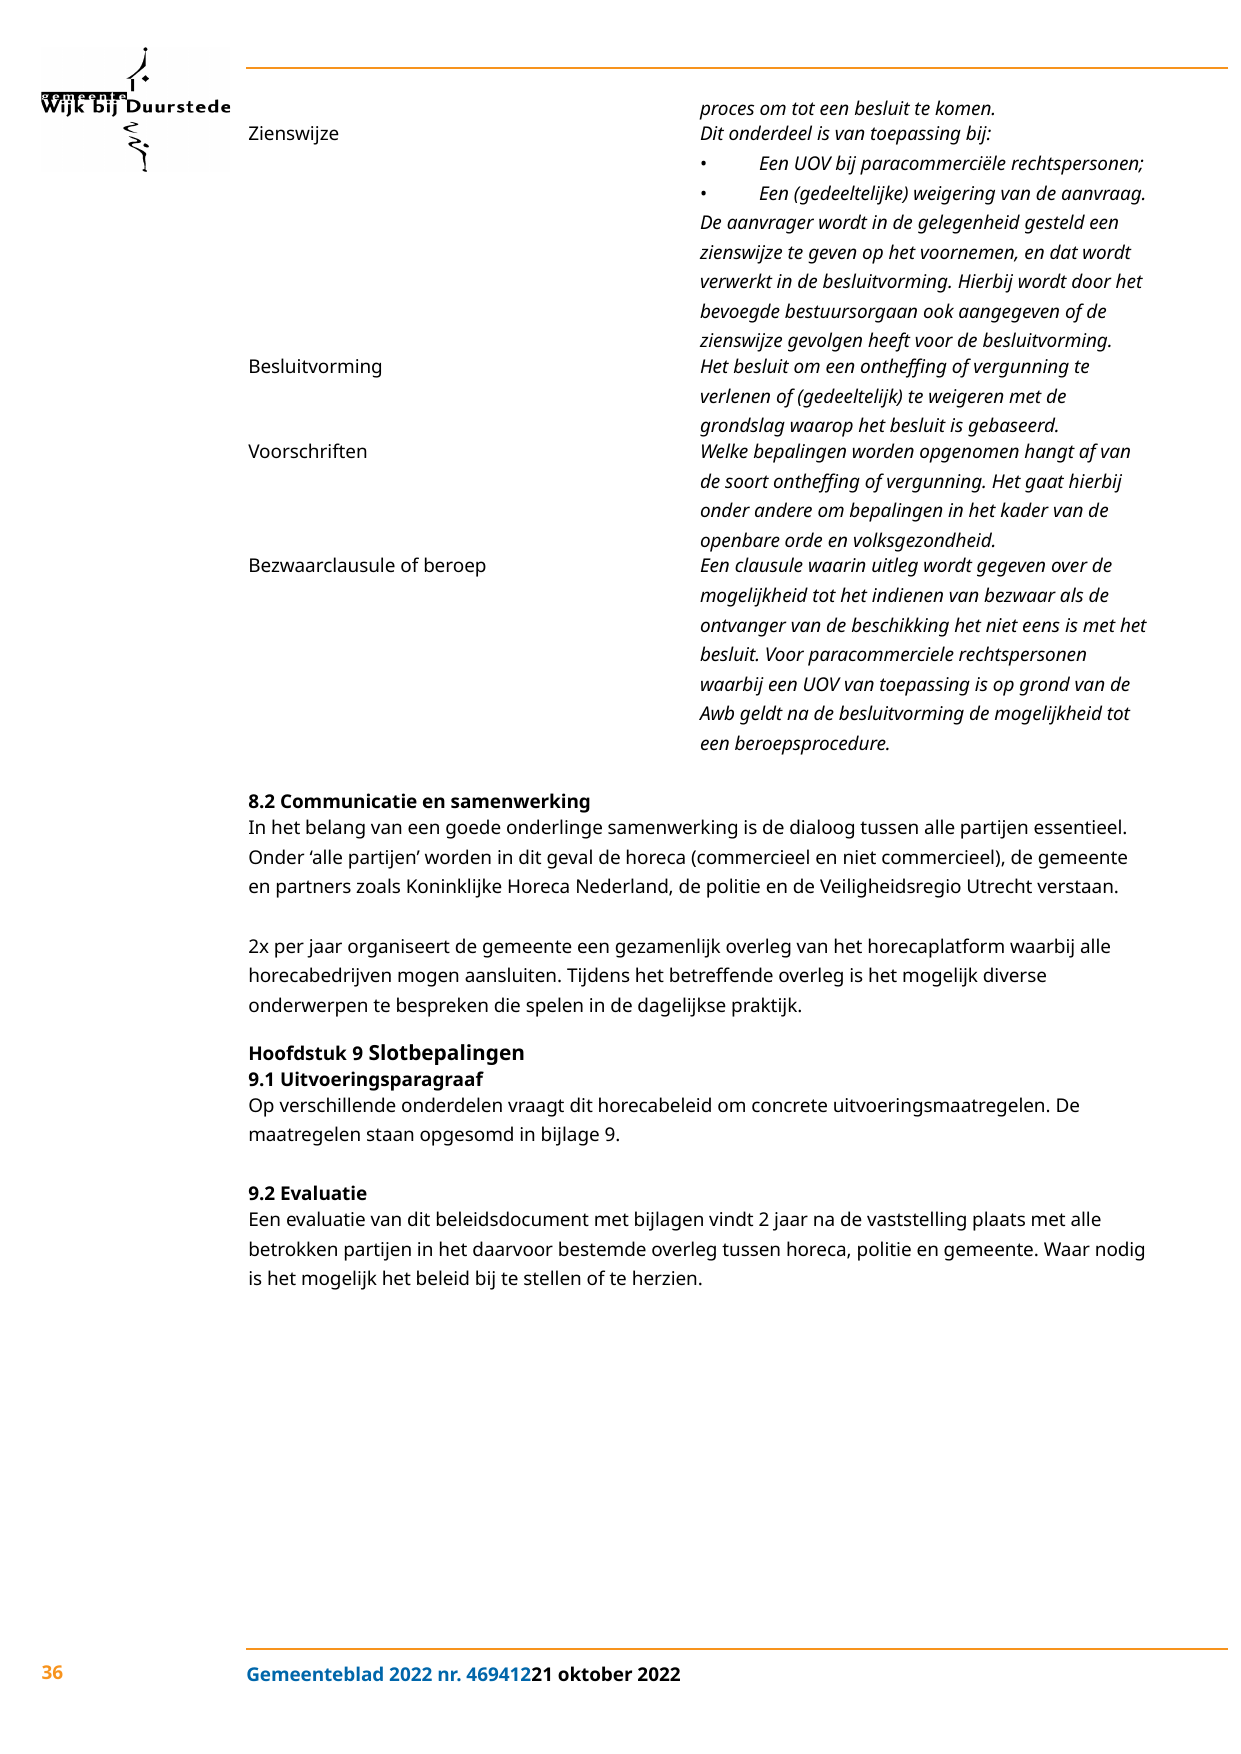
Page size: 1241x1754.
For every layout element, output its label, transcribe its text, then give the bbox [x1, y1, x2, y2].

text 9.2 Evaluatie [248, 1181, 1152, 1206]
table_cell Bezwaarclausule of beroep [248, 553, 700, 756]
table_cell Het besluit om een ontheffing of vergunning te verlenen of (gedeeltelijk) te weigeren met de grondslag waarop het besluit is gebaseerd. [700, 353, 1152, 438]
text In het belang van een goede onderlinge samenwerking is de dialoog tussen alle partijen essentieel. Onder ‘alle partijen’ worden in dit geval de horeca (commercieel en niet commercieel), de gemeente en partners zoals Koninklijke Horeca Nederland, de politie en de Veiligheidsregio Utrecht verstaan. [248, 814, 1152, 899]
text Hoofdstuk 9 Slotbepalingen [248, 1038, 1152, 1066]
table_cell Dit onderdeel is van toepassing bij: Een UOV bij paracommerciële rechtspersonen; Een (gedeeltelijke) weigering van de aanvraag. De aanvrager wordt in de gelegenheid gesteld een zienswijze te geven op het voornemen, en dat wordt verwerkt in de besluitvorming. Hierbij wordt door het bevoegde bestuursorgaan ook aangegeven of de zienswijze gevolgen heeft voor de besluitvorming. [700, 121, 1152, 353]
table_cell Een clausule waarin uitleg wordt gegeven over de mogelijkheid tot het indienen van bezwaar als de ontvanger van de beschikking het niet eens is met het besluit. Voor paracommerciele rechtspersonen waarbij een UOV van toepassing is op grond van de Awb geldt na de besluitvorming de mogelijkheid tot een beroepsprocedure. [700, 553, 1152, 756]
table_cell Besluitvorming [248, 353, 700, 438]
table_cell [248, 95, 700, 121]
table_cell Voorschriften [248, 438, 700, 553]
text 9.1 Uitvoeringsparagraaf [248, 1066, 1152, 1092]
table_cell proces om tot een besluit te komen. [700, 95, 1152, 121]
text 8.2 Communicatie en samenwerking [248, 789, 1152, 814]
text Een evaluatie van dit beleidsdocument met bijlagen vindt 2 jaar na de vaststelling plaats met alle betrokken partijen in het daarvoor bestemde overleg tussen horeca, politie en gemeente. Waar nodig is het mogelijk het beleid bij te stellen of te herzien. [248, 1206, 1152, 1291]
table_cell Zienswijze [248, 121, 700, 353]
text 2x per jaar organiseert de gemeente een gezamenlijk overleg van het horecaplatform waarbij alle horecabedrijven mogen aansluiten. Tijdens het betreffende overleg is het mogelijk diverse onderwerpen te bespreken die spelen in de dagelijkse praktijk. [248, 933, 1152, 1018]
table_cell Welke bepalingen worden opgenomen hangt af van de soort ontheffing of vergunning. Het gaat hierbij onder andere om bepalingen in het kader van de openbare orde en volksgezondheid. [700, 438, 1152, 553]
picture [41, 47, 231, 172]
text Op verschillende onderdelen vraagt dit horecabeleid om concrete uitvoeringsmaatregelen. De maatregelen staan opgesomd in bijlage 9. [248, 1092, 1152, 1147]
